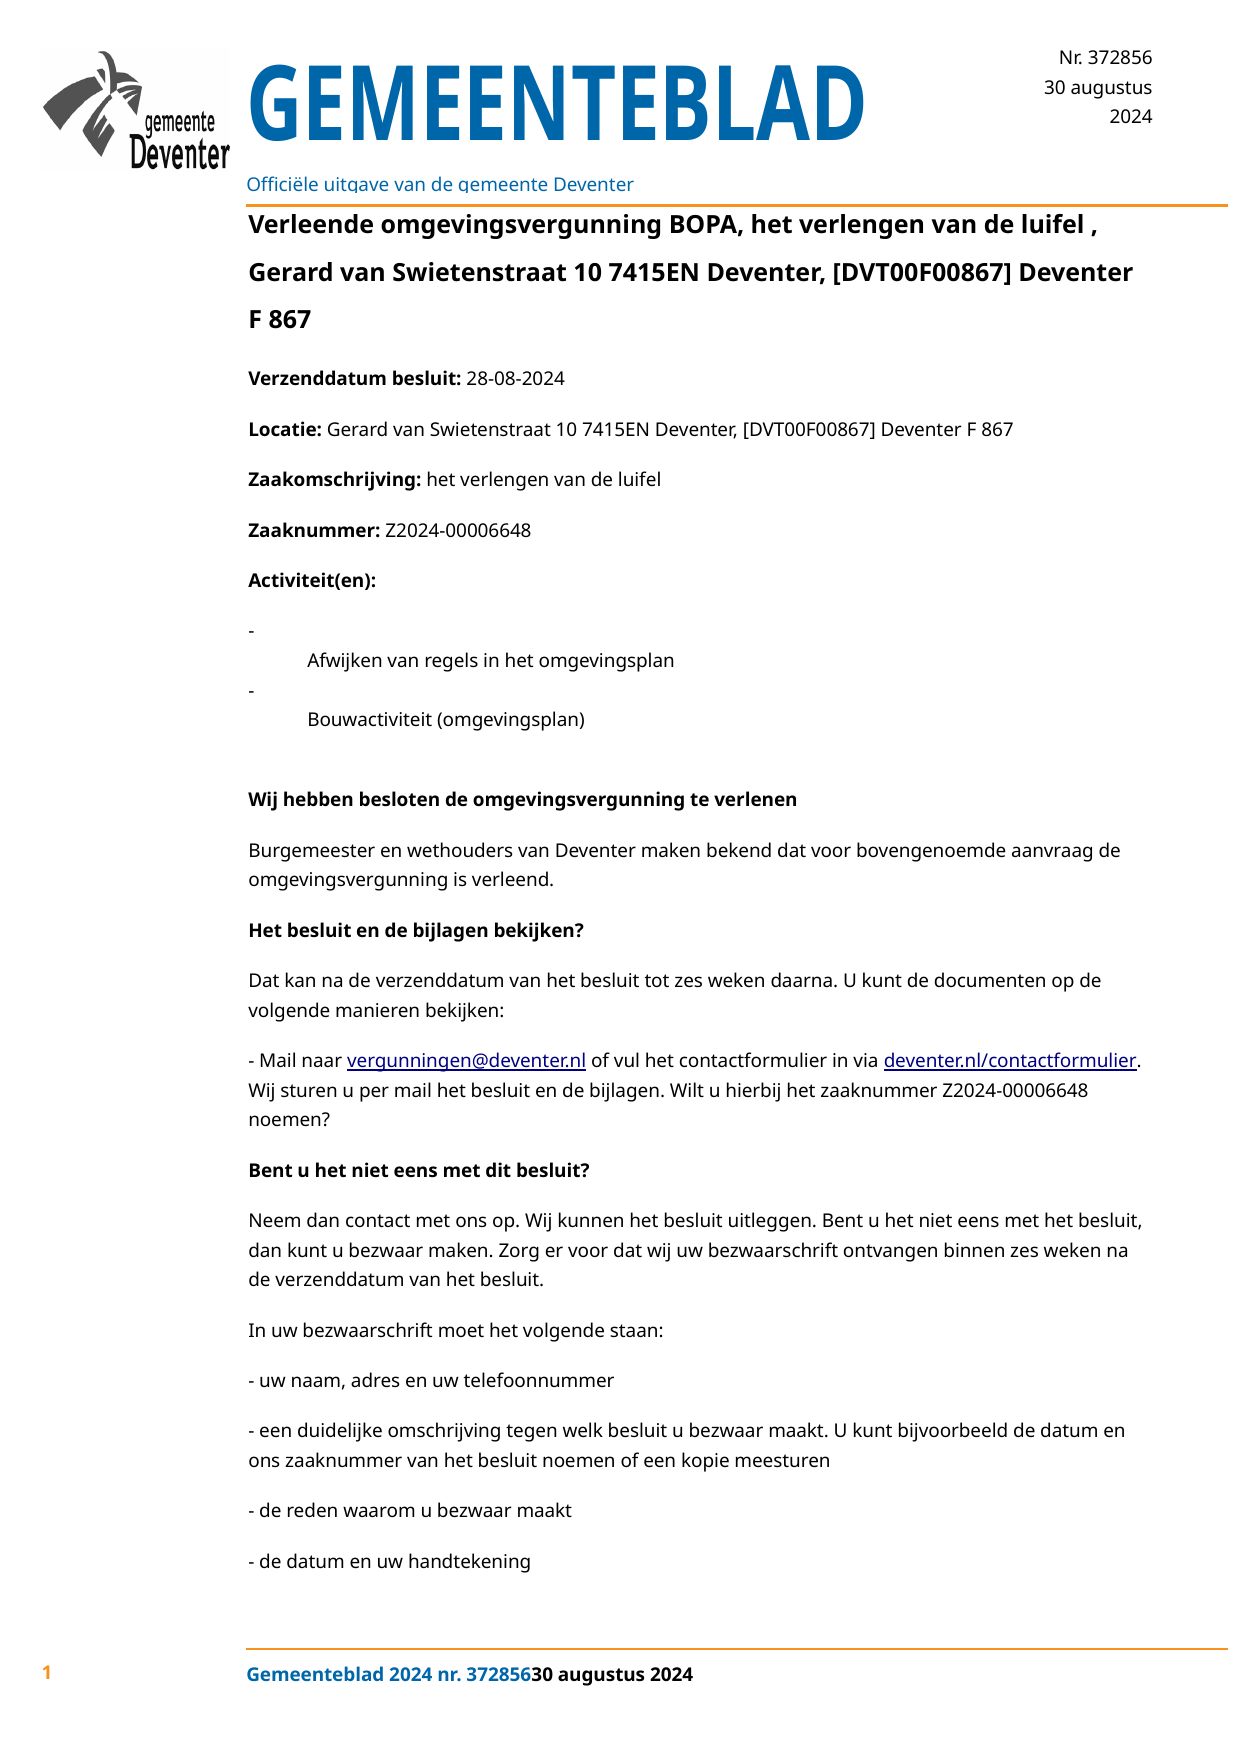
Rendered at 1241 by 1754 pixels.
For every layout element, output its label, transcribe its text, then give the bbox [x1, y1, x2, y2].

text Zaaknummer: Z2024-00006648 [248, 517, 1152, 542]
picture [41, 47, 231, 172]
text Bent u het niet eens met dit besluit? [248, 1157, 1152, 1182]
text - de datum en uw handtekening [248, 1548, 1152, 1574]
text Dat kan na de verzenddatum van het besluit tot zes weken daarna. U kunt de documenten op de volgende manieren bekijken: [248, 967, 1152, 1022]
text Burgemeester en wethouders van Deventer maken bekend dat voor bovengenoemde aanvraag de omgevingsvergunning is verleend. [248, 837, 1152, 892]
text - een duidelijke omschrijving tegen welk besluit u bezwaar maakt. U kunt bijvoorbeeld de datum en ons zaaknummer van het besluit noemen of een kopie meesturen [248, 1418, 1152, 1473]
text Verzenddatum besluit: 28-08-2024 [248, 366, 1152, 391]
text Wij hebben besloten de omgevingsvergunning te verlenen [248, 786, 1152, 812]
text - uw naam, adres en uw telefoonnummer [248, 1367, 1152, 1393]
text - Mail naar vergunningen@deventer.nl of vul het contactformulier in via deventer.nl/contactformulier. Wij sturen u per mail het besluit en de bijlagen. Wilt u hierbij het zaaknummer Z2024-00006648 noemen? [248, 1047, 1152, 1132]
text Zaakomschrijving: het verlengen van de luifel [248, 466, 1152, 492]
list Bouwactiviteit (omgevingsplan) [248, 706, 1152, 732]
list Afwijken van regels in het omgevingsplan [248, 647, 1152, 673]
text Het besluit en de bijlagen bekijken? [248, 917, 1152, 942]
text Verleende omgevingsvergunning BOPA, het verlengen van de luifel , Gerard van Swietenstraat 10 7415EN Deventer, [DVT00F00867] Deventer F 867 [248, 207, 1152, 336]
text Neem dan contact met ons op. Wij kunnen het besluit uitleggen. Bent u het niet eens met het besluit, dan kunt u bezwaar maken. Zorg er voor dat wij uw bezwaarschrift ontvangen binnen zes weken na de verzenddatum van het besluit. [248, 1207, 1152, 1292]
text - de reden waarom u bezwaar maakt [248, 1498, 1152, 1523]
text In uw bezwaarschrift moet het volgende staan: [248, 1317, 1152, 1342]
text Activiteit(en): [248, 567, 1152, 593]
text Locatie: Gerard van Swietenstraat 10 7415EN Deventer, [DVT00F00867] Deventer F 867 [248, 416, 1152, 442]
